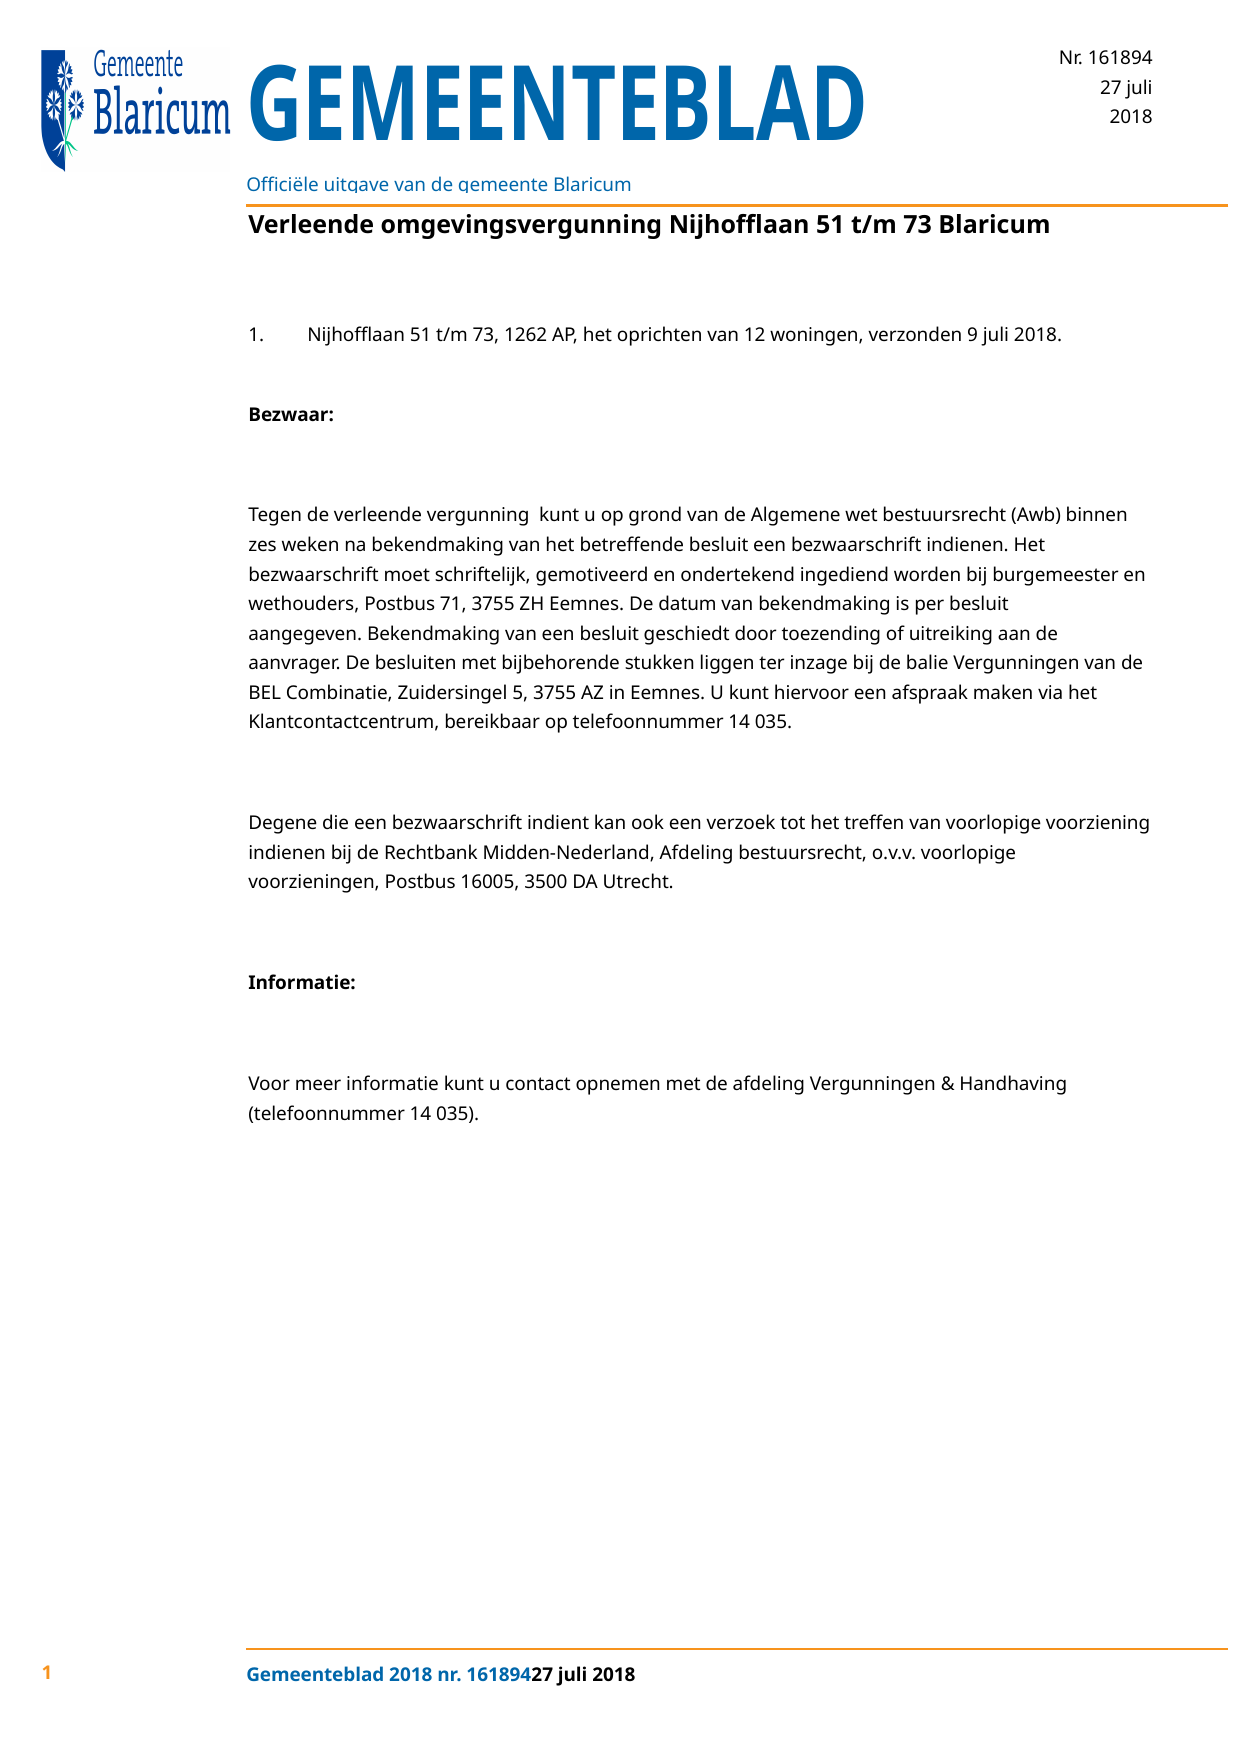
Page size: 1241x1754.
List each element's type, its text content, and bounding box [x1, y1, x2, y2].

list Nijhofflaan 51 t/m 73, 1262 AP, het oprichten van 12 woningen, verzonden 9 juli 2018. [248, 321, 1152, 346]
text Bezwaar: [248, 401, 1152, 426]
text Degene die een bezwaarschrift indient kan ook een verzoek tot het treffen van voorlopige voorziening indienen bij de Rechtbank Midden-Nederland, Afdeling bestuursrecht, o.v.v. voorlopige voorzieningen, Postbus 16005, 3500 DA Utrecht. [248, 809, 1152, 894]
text Voor meer informatie kunt u contact opnemen met de afdeling Vergunningen & Handhaving (telefoonnummer 14 035). [248, 1070, 1152, 1126]
text Verleende omgevingsvergunning Nijhofflaan 51 t/m 73 Blaricum [248, 207, 1152, 241]
picture [41, 47, 231, 172]
text Informatie: [248, 969, 1152, 995]
text Tegen de verleende vergunning kunt u op grond van de Algemene wet bestuursrecht (Awb) binnen zes weken na bekendmaking van het betreffende besluit een bezwaarschrift indienen. Het bezwaarschrift moet schriftelijk, gemotiveerd en ondertekend ingediend worden bij burgemeester en wethouders, Postbus 71, 3755 ZH Eemnes. De datum van bekendmaking is per besluit aangegeven. Bekendmaking van een besluit geschiedt door toezending of uitreiking aan de aanvrager. De besluiten met bijbehorende stukken liggen ter inzage bij de balie Vergunningen van de BEL Combinatie, Zuidersingel 5, 3755 AZ in Eemnes. U kunt hiervoor een afspraak maken via het Klantcontactcentrum, bereikbaar op telefoonnummer 14 035. [248, 502, 1152, 734]
